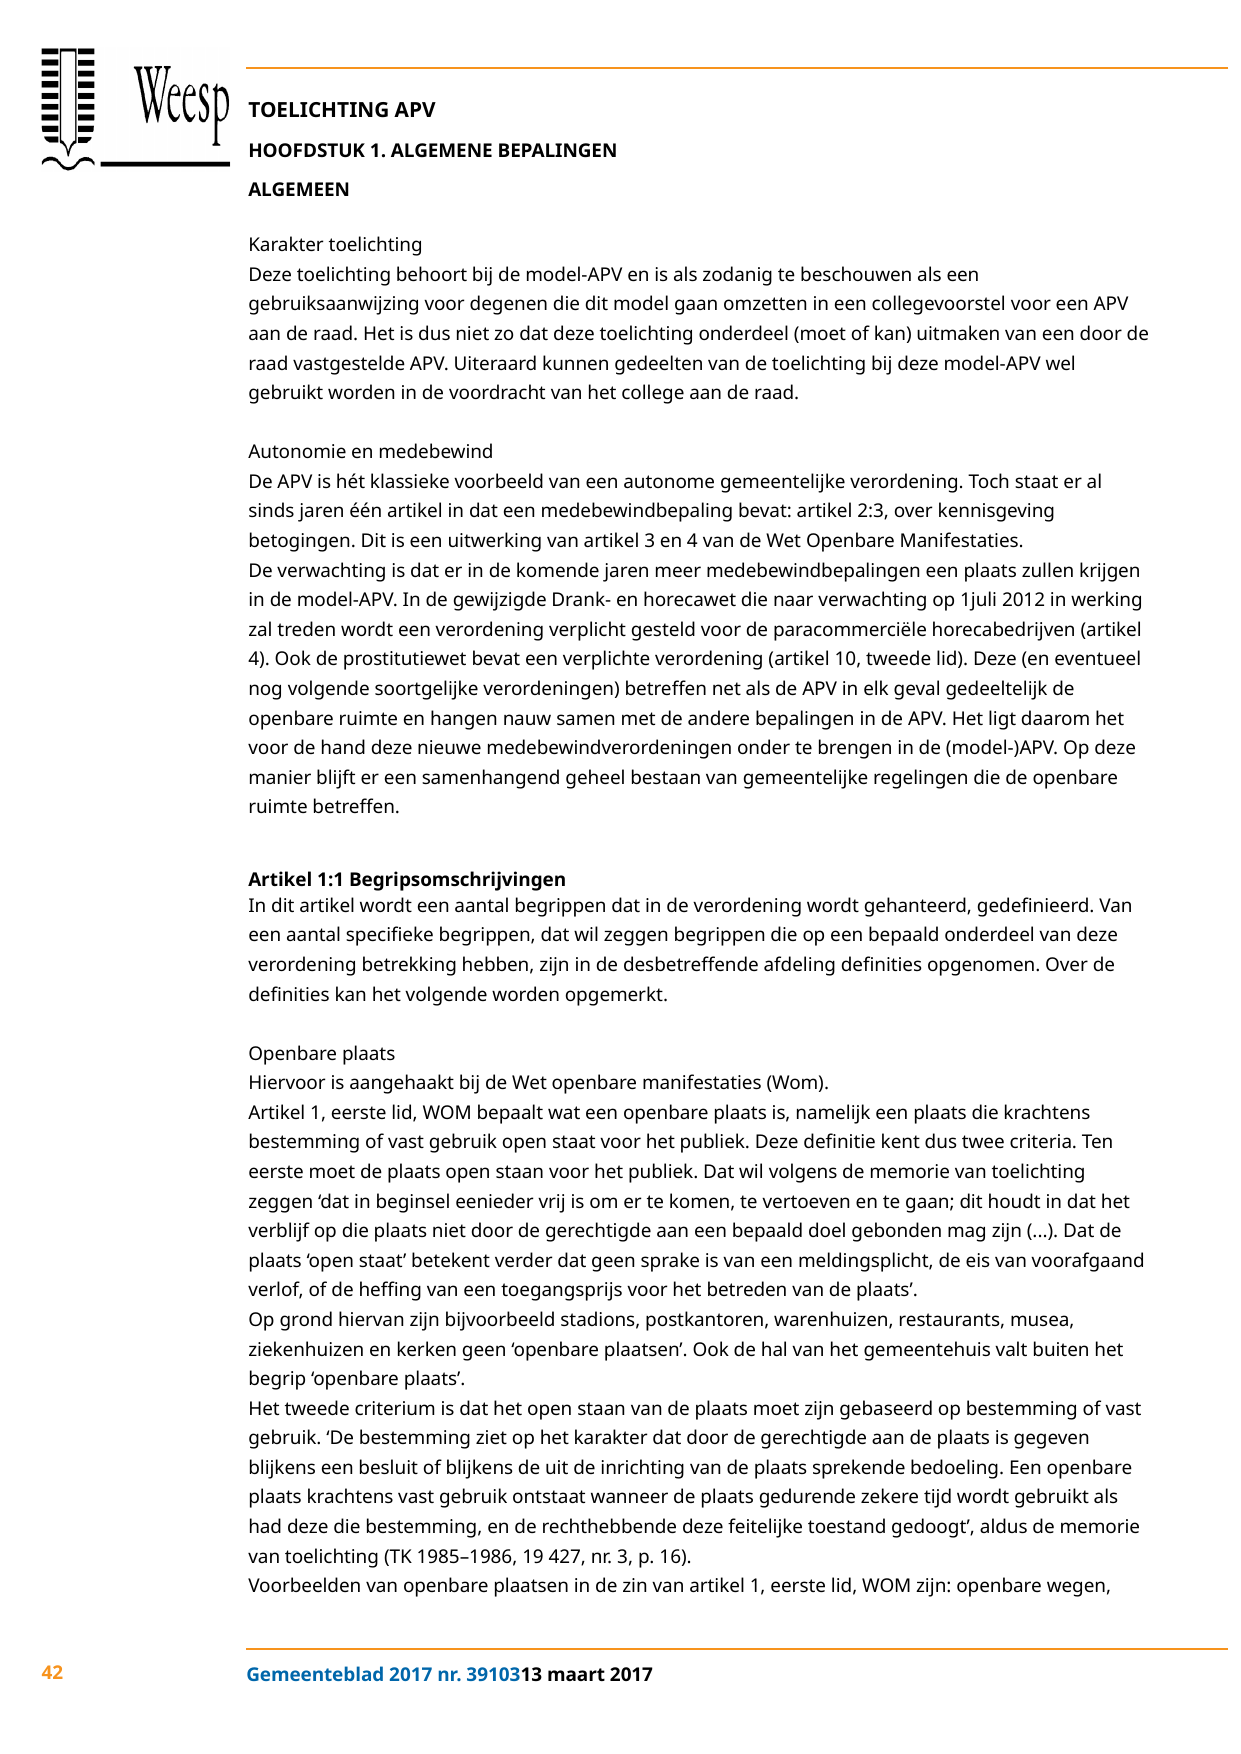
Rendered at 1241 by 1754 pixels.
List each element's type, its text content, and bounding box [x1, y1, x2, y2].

text Op grond hiervan zijn bijvoorbeeld stadions, postkantoren, warenhuizen, restaurants, musea, ziekenhuizen en kerken geen ‘openbare plaatsen’. Ook de hal van het gemeentehuis valt buiten het begrip ‘openbare plaats’. [248, 1306, 1152, 1391]
text ALGEMEEN [248, 176, 1152, 202]
text De APV is hét klassieke voorbeeld van een autonome gemeentelijke verordening. Toch staat er al sinds jaren één artikel in dat een medebewindbepaling bevat: artikel 2:3, over kennisgeving betogingen. Dit is een uitwerking van artikel 3 en 4 van de Wet Openbare Manifestaties. [248, 468, 1152, 553]
text Openbare plaats [248, 1040, 1152, 1066]
text In dit artikel wordt een aantal begrippen dat in de verordening wordt gehanteerd, gedefinieerd. Van een aantal specifieke begrippen, dat wil zeggen begrippen die op een bepaald onderdeel van deze verordening betrekking hebben, zijn in de desbetreffende afdeling definities opgenomen. Over de definities kan het volgende worden opgemerkt. [248, 892, 1152, 1006]
text TOELICHTING APV [248, 95, 1152, 123]
picture [41, 47, 231, 172]
text De verwachting is dat er in de komende jaren meer medebewindbepalingen een plaats zullen krijgen in de model-APV. In de gewijzigde Drank- en horecawet die naar verwachting op 1juli 2012 in werking zal treden wordt een verordening verplicht gesteld voor de paracommerciële horecabedrijven (artikel 4). Ook de prostitutiewet bevat een verplichte verordening (artikel 10, tweede lid). Deze (en eventueel nog volgende soortgelijke verordeningen) betreffen net als de APV in elk geval gedeeltelijk de openbare ruimte en hangen nauw samen met de andere bepalingen in de APV. Het ligt daarom het voor de hand deze nieuwe medebewindverordeningen onder te brengen in de (model-)APV. Op deze manier blijft er een samenhangend geheel bestaan van gemeentelijke regelingen die de openbare ruimte betreffen. [248, 557, 1152, 819]
text Artikel 1:1 Begripsomschrijvingen [248, 866, 1152, 892]
text Hiervoor is aangehaakt bij de Wet openbare manifestaties (Wom). [248, 1069, 1152, 1095]
text HOOFDSTUK 1. ALGEMENE BEPALINGEN [248, 137, 1152, 163]
text Deze toelichting behoort bij de model-APV en is als zodanig te beschouwen als een gebruiksaanwijzing voor degenen die dit model gaan omzetten in een collegevoorstel voor een APV aan de raad. Het is dus niet zo dat deze toelichting onderdeel (moet of kan) uitmaken van een door de raad vastgestelde APV. Uiteraard kunnen gedeelten van de toelichting bij deze model-APV wel gebruikt worden in de voordracht van het college aan de raad. [248, 261, 1152, 405]
text Artikel 1, eerste lid, WOM bepaalt wat een openbare plaats is, namelijk een plaats die krachtens bestemming of vast gebruik open staat voor het publiek. Deze definitie kent dus twee criteria. Ten eerste moet de plaats open staan voor het publiek. Dat wil volgens de memorie van toelichting zeggen ‘dat in beginsel eenieder vrij is om er te komen, te vertoeven en te gaan; dit houdt in dat het verblijf op die plaats niet door de gerechtigde aan een bepaald doel gebonden mag zijn (...). Dat de plaats ‘open staat’ betekent verder dat geen sprake is van een meldingsplicht, de eis van voorafgaand verlof, of de heffing van een toegangsprijs voor het betreden van de plaats’. [248, 1099, 1152, 1302]
text Karakter toelichting [248, 231, 1152, 257]
text Het tweede criterium is dat het open staan van de plaats moet zijn gebaseerd op bestemming of vast gebruik. ‘De bestemming ziet op het karakter dat door de gerechtigde aan de plaats is gegeven blijkens een besluit of blijkens de uit de inrichting van de plaats sprekende bedoeling. Een openbare plaats krachtens vast gebruik ontstaat wanneer de plaats gedurende zekere tijd wordt gebruikt als had deze die bestemming, en de rechthebbende deze feitelijke toestand gedoogt’, aldus de memorie van toelichting (TK 1985–1986, 19 427, nr. 3, p. 16). [248, 1395, 1152, 1568]
text Autonomie en medebewind [248, 438, 1152, 464]
text Voorbeelden van openbare plaatsen in de zin van artikel 1, eerste lid, WOM zijn: openbare wegen, [248, 1572, 1152, 1598]
